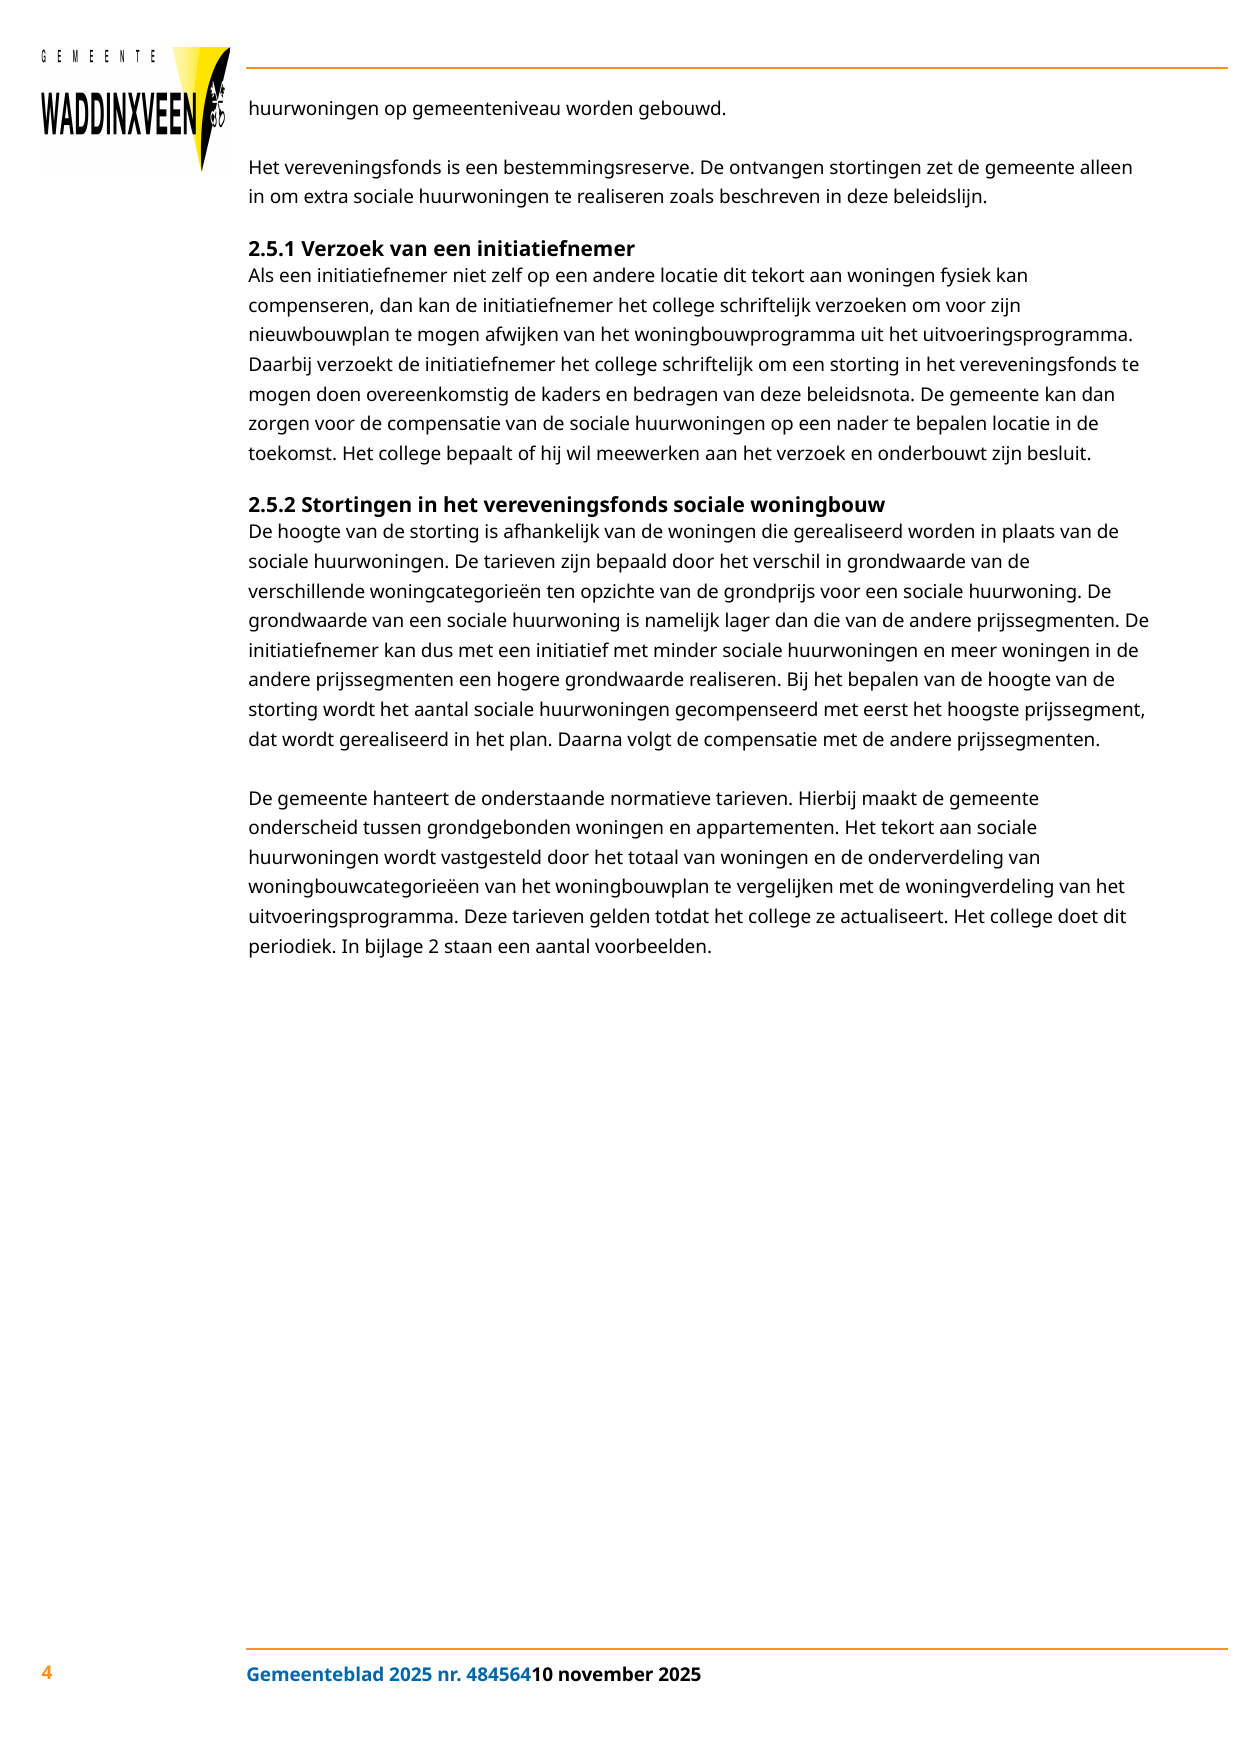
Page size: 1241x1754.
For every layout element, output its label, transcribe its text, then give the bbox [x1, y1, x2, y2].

text Als een initiatiefnemer niet zelf op een andere locatie dit tekort aan woningen fysiek kan compenseren, dan kan de initiatiefnemer het college schriftelijk verzoeken om voor zijn nieuwbouwplan te mogen afwijken van het woningbouwprogramma uit het uitvoeringsprogramma. Daarbij verzoekt de initiatiefnemer het college schriftelijk om een storting in het vereveningsfonds te mogen doen overeenkomstig de kaders en bedragen van deze beleidsnota. De gemeente kan dan zorgen voor de compensatie van de sociale huurwoningen op een nader te bepalen locatie in de toekomst. Het college bepaalt of hij wil meewerken aan het verzoek en onderbouwt zijn besluit. [248, 262, 1152, 466]
text 2.5.1 Verzoek van een initiatiefnemer [248, 234, 1152, 262]
text 2.5.2 Stortingen in het vereveningsfonds sociale woningbouw [248, 490, 1152, 519]
text huurwoningen op gemeenteniveau worden gebouwd. [248, 95, 1152, 121]
text Het vereveningsfonds is een bestemmingsreserve. De ontvangen stortingen zet de gemeente alleen in om extra sociale huurwoningen te realiseren zoals beschreven in deze beleidslijn. [248, 154, 1152, 209]
text De hoogte van de storting is afhankelijk van de woningen die gerealiseerd worden in plaats van de sociale huurwoningen. De tarieven zijn bepaald door het verschil in grondwaarde van de verschillende woningcategorieën ten opzichte van de grondprijs voor een sociale huurwoning. De grondwaarde van een sociale huurwoning is namelijk lager dan die van de andere prijssegmenten. De initiatiefnemer kan dus met een initiatief met minder sociale huurwoningen en meer woningen in de andere prijssegmenten een hogere grondwaarde realiseren. Bij het bepalen van de hoogte van de storting wordt het aantal sociale huurwoningen gecompenseerd met eerst het hoogste prijssegment, dat wordt gerealiseerd in het plan. Daarna volgt de compensatie met de andere prijssegmenten. [248, 519, 1152, 752]
picture [41, 47, 231, 172]
text De gemeente hanteert de onderstaande normatieve tarieven. Hierbij maakt de gemeente onderscheid tussen grondgebonden woningen en appartementen. Het tekort aan sociale huurwoningen wordt vastgesteld door het totaal van woningen en de onderverdeling van woningbouwcategorieëen van het woningbouwplan te vergelijken met de woningverdeling van het uitvoeringsprogramma. Deze tarieven gelden totdat het college ze actualiseert. Het college doet dit periodiek. In bijlage 2 staan een aantal voorbeelden. [248, 785, 1152, 959]
